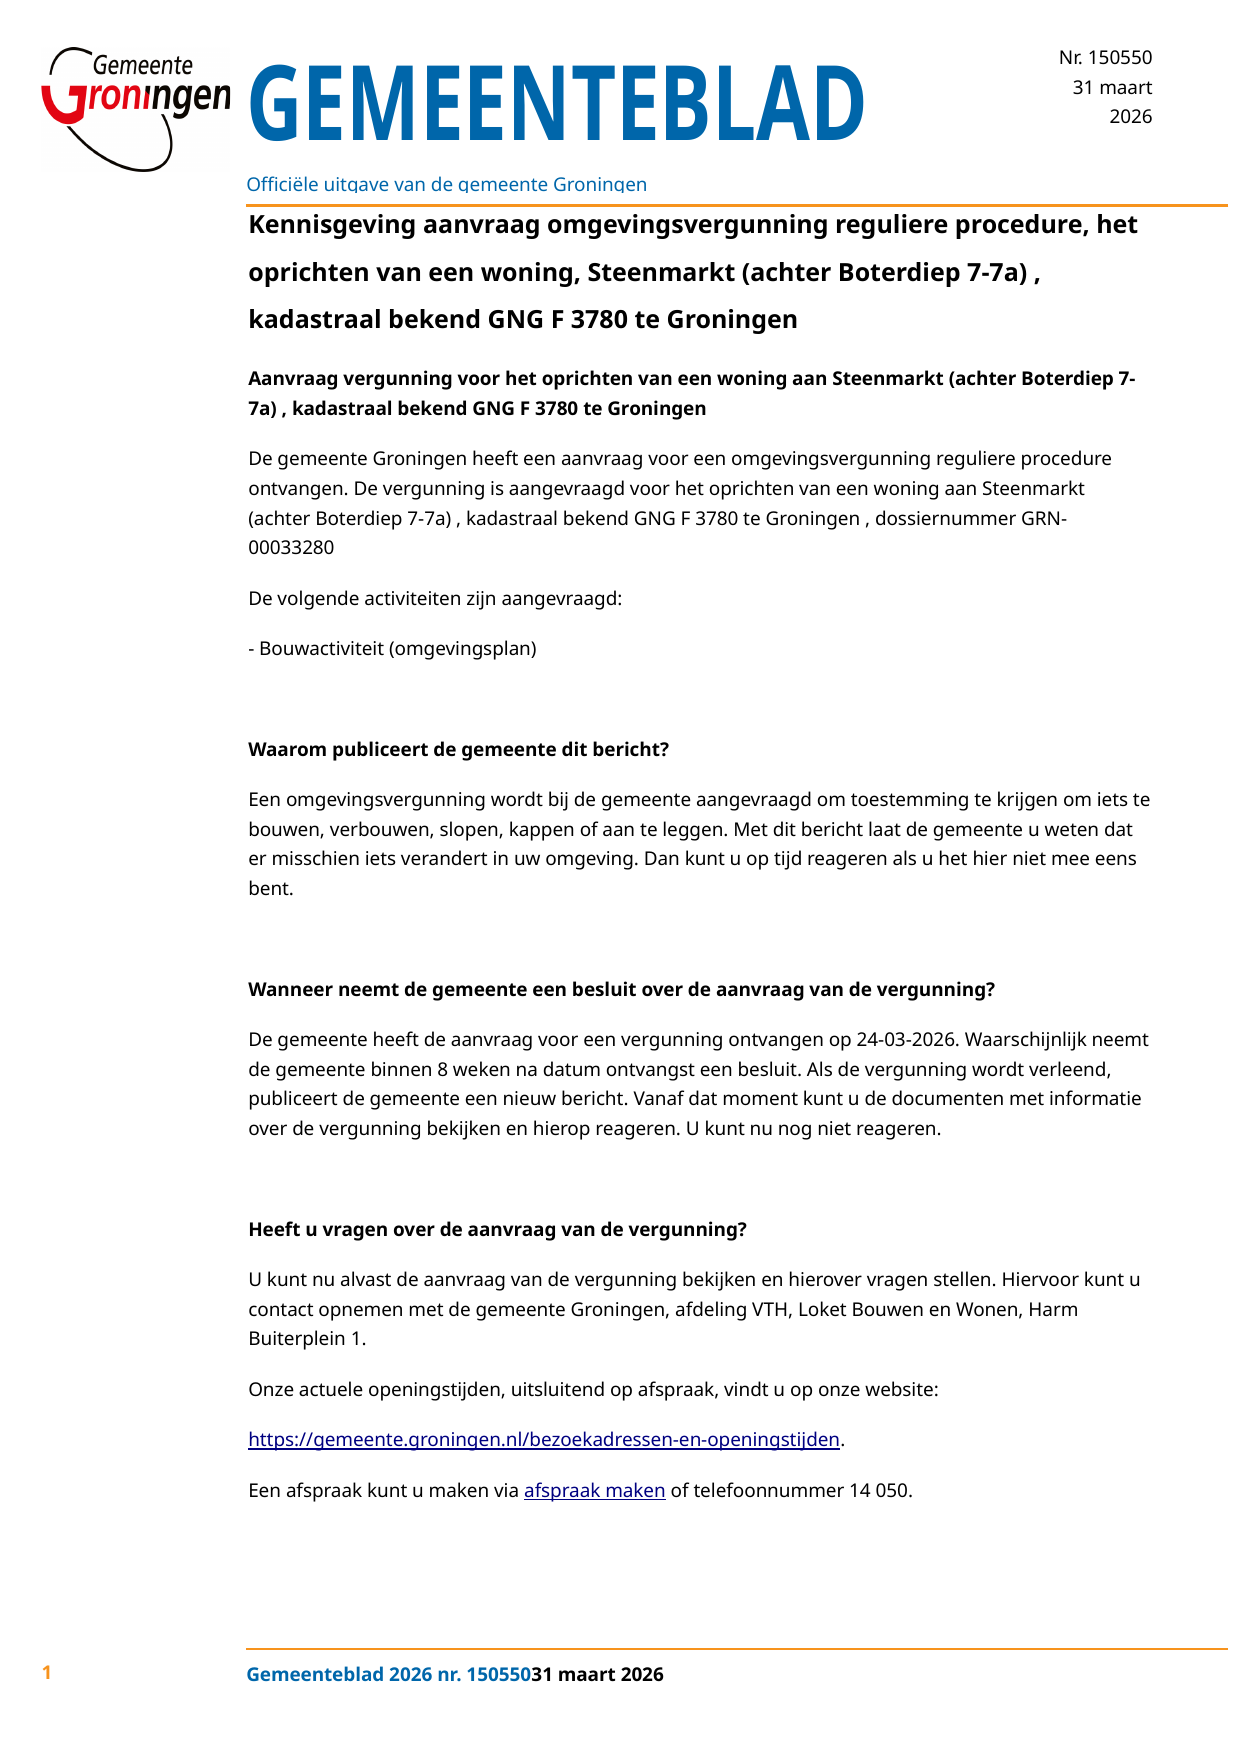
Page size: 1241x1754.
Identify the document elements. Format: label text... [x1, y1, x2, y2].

text Een afspraak kunt u maken via afspraak maken of telefoonnummer 14 050. [248, 1477, 1152, 1502]
text Aanvraag vergunning voor het oprichten van een woning aan Steenmarkt (achter Boterdiep 7-7a) , kadastraal bekend GNG F 3780 te Groningen [248, 366, 1152, 421]
text Waarom publiceert de gemeente dit bericht? [248, 736, 1152, 762]
picture [41, 47, 231, 172]
text De gemeente heeft de aanvraag voor een vergunning ontvangen op 24-03-2026. Waarschijnlijk neemt de gemeente binnen 8 weken na datum ontvangst een besluit. Als de vergunning wordt verleend, publiceert de gemeente een nieuw bericht. Vanaf dat moment kunt u de documenten met informatie over de vergunning bekijken en hierop reageren. U kunt nu nog niet reageren. [248, 1026, 1152, 1141]
text Een omgevingsvergunning wordt bij de gemeente aangevraagd om toestemming te krijgen om iets te bouwen, verbouwen, slopen, kappen of aan te leggen. Met dit bericht laat de gemeente u weten dat er misschien iets verandert in uw omgeving. Dan kunt u op tijd reageren als u het hier niet mee eens bent. [248, 786, 1152, 901]
text Kennisgeving aanvraag omgevingsvergunning reguliere procedure, het oprichten van een woning, Steenmarkt (achter Boterdiep 7-7a) , kadastraal bekend GNG F 3780 te Groningen [248, 207, 1152, 336]
text Wanneer neemt de gemeente een besluit over de aanvraag van de vergunning? [248, 976, 1152, 1002]
text Heeft u vragen over de aanvraag van de vergunning? [248, 1216, 1152, 1242]
text U kunt nu alvast de aanvraag van de vergunning bekijken en hierover vragen stellen. Hiervoor kunt u contact opnemen met de gemeente Groningen, afdeling VTH, Loket Bouwen en Wonen, Harm Buiterplein 1. [248, 1266, 1152, 1351]
text https://gemeente.groningen.nl/bezoekadressen-en-openingstijden. [248, 1426, 1152, 1452]
text Onze actuele openingstijden, uitsluitend op afspraak, vindt u op onze website: [248, 1376, 1152, 1402]
text De gemeente Groningen heeft een aanvraag voor een omgevingsvergunning reguliere procedure ontvangen. De vergunning is aangevraagd voor het oprichten van een woning aan Steenmarkt (achter Boterdiep 7-7a) , kadastraal bekend GNG F 3780 te Groningen , dossiernummer GRN-00033280 [248, 446, 1152, 560]
text De volgende activiteiten zijn aangevraagd: [248, 585, 1152, 610]
text - Bouwactiviteit (omgevingsplan) [248, 635, 1152, 661]
